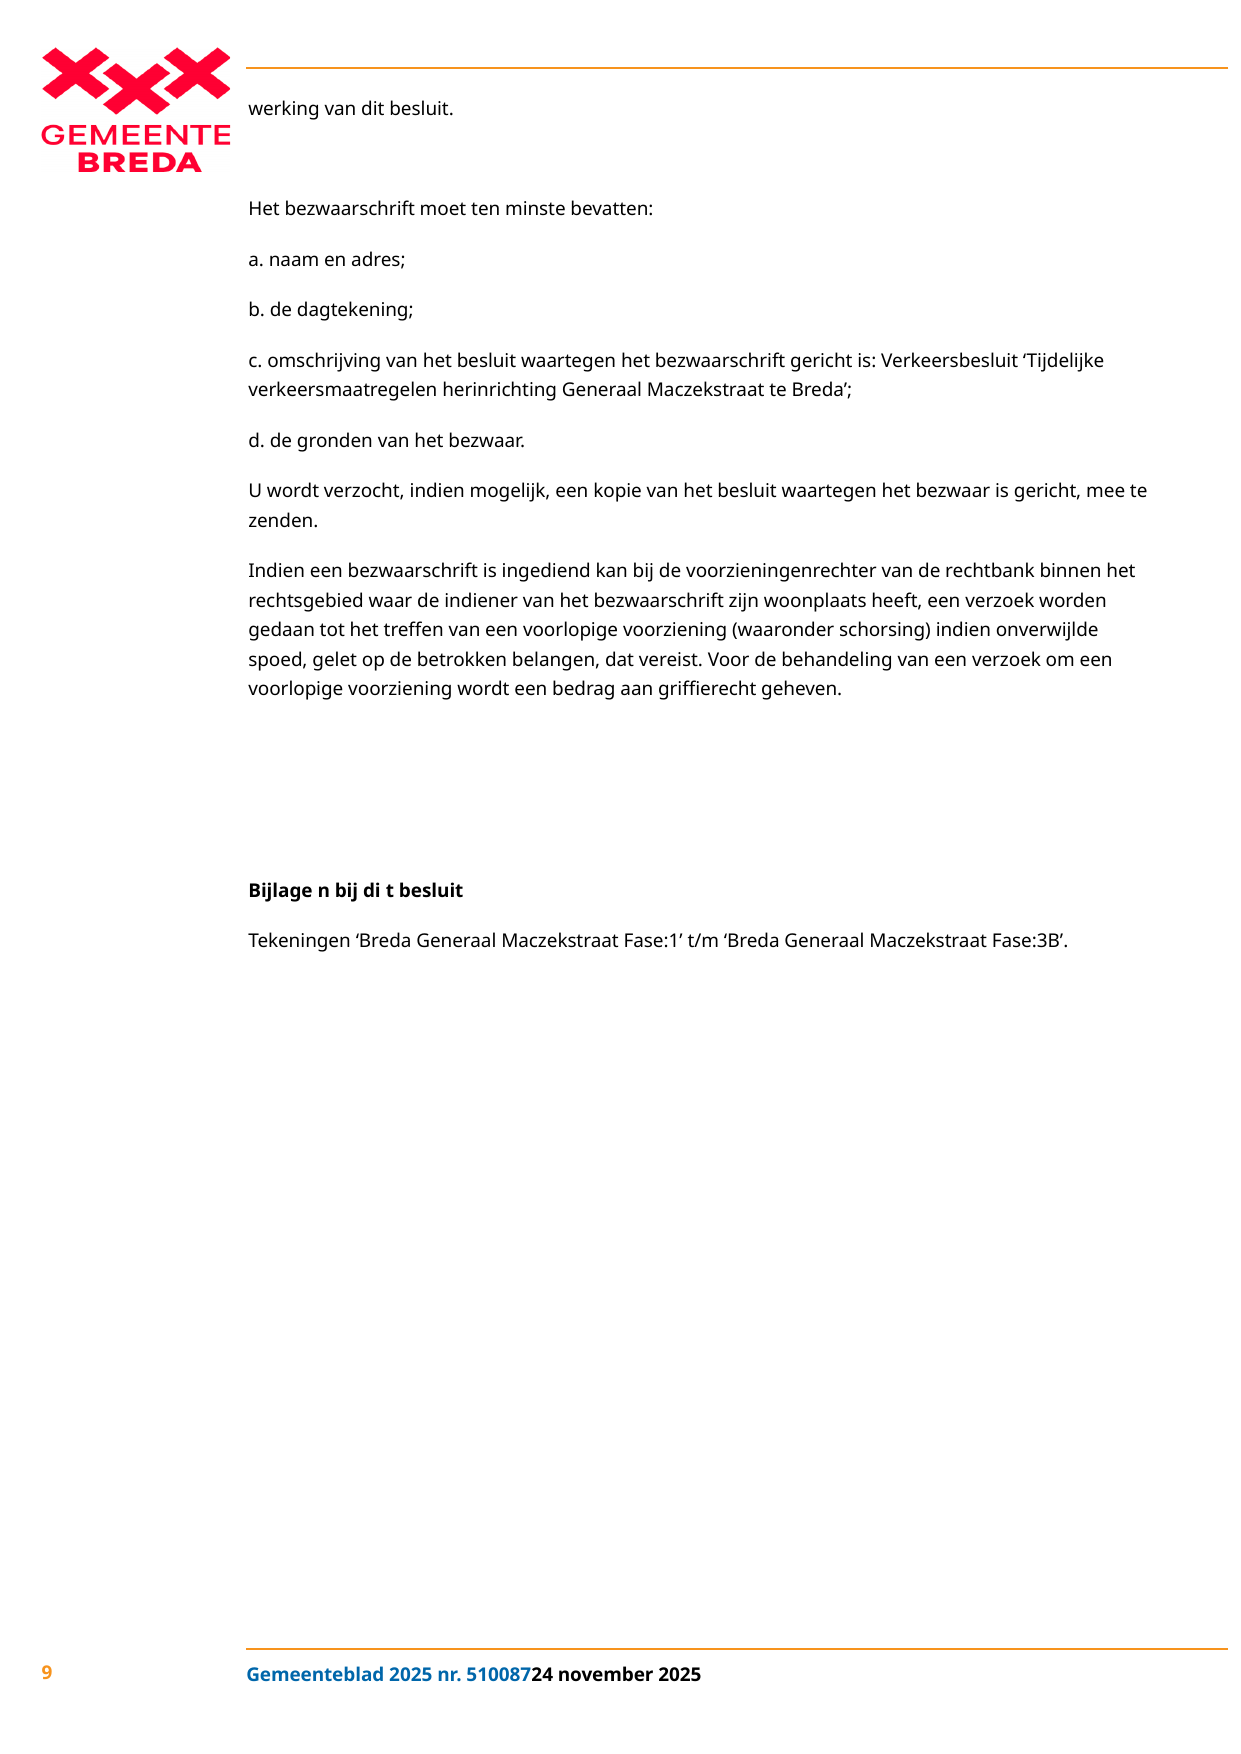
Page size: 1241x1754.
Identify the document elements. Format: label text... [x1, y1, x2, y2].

text d. de gronden van het bezwaar. [248, 427, 1152, 453]
text a. naam en adres; [248, 246, 1152, 272]
text Tekeningen ‘Breda Generaal Maczekstraat Fase:1’ t/m ‘Breda Generaal Maczekstraat Fase:3B’. [248, 928, 1152, 953]
text Bijlage n bij di t besluit [248, 877, 1152, 903]
text Het bezwaarschrift moet ten minste bevatten: [248, 196, 1152, 221]
text werking van dit besluit. [248, 95, 1152, 121]
text U wordt verzocht, indien mogelijk, een kopie van het besluit waartegen het bezwaar is gericht, mee te zenden. [248, 477, 1152, 533]
text b. de dagtekening; [248, 296, 1152, 322]
text Indien een bezwaarschrift is ingediend kan bij de voorzieningenrechter van de rechtbank binnen het rechtsgebied waar de indiener van het bezwaarschrift zijn woonplaats heeft, een verzoek worden gedaan tot het treffen van een voorlopige voorziening (waaronder schorsing) indien onverwijlde spoed, gelet op de betrokken belangen, dat vereist. Voor de behandeling van een verzoek om een voorlopige voorziening wordt een bedrag aan griffierecht geheven. [248, 557, 1152, 701]
text c. omschrijving van het besluit waartegen het bezwaarschrift gericht is: Verkeersbesluit ‘Tijdelijke verkeersmaatregelen herinrichting Generaal Maczekstraat te Breda’; [248, 347, 1152, 402]
picture [41, 47, 231, 172]
